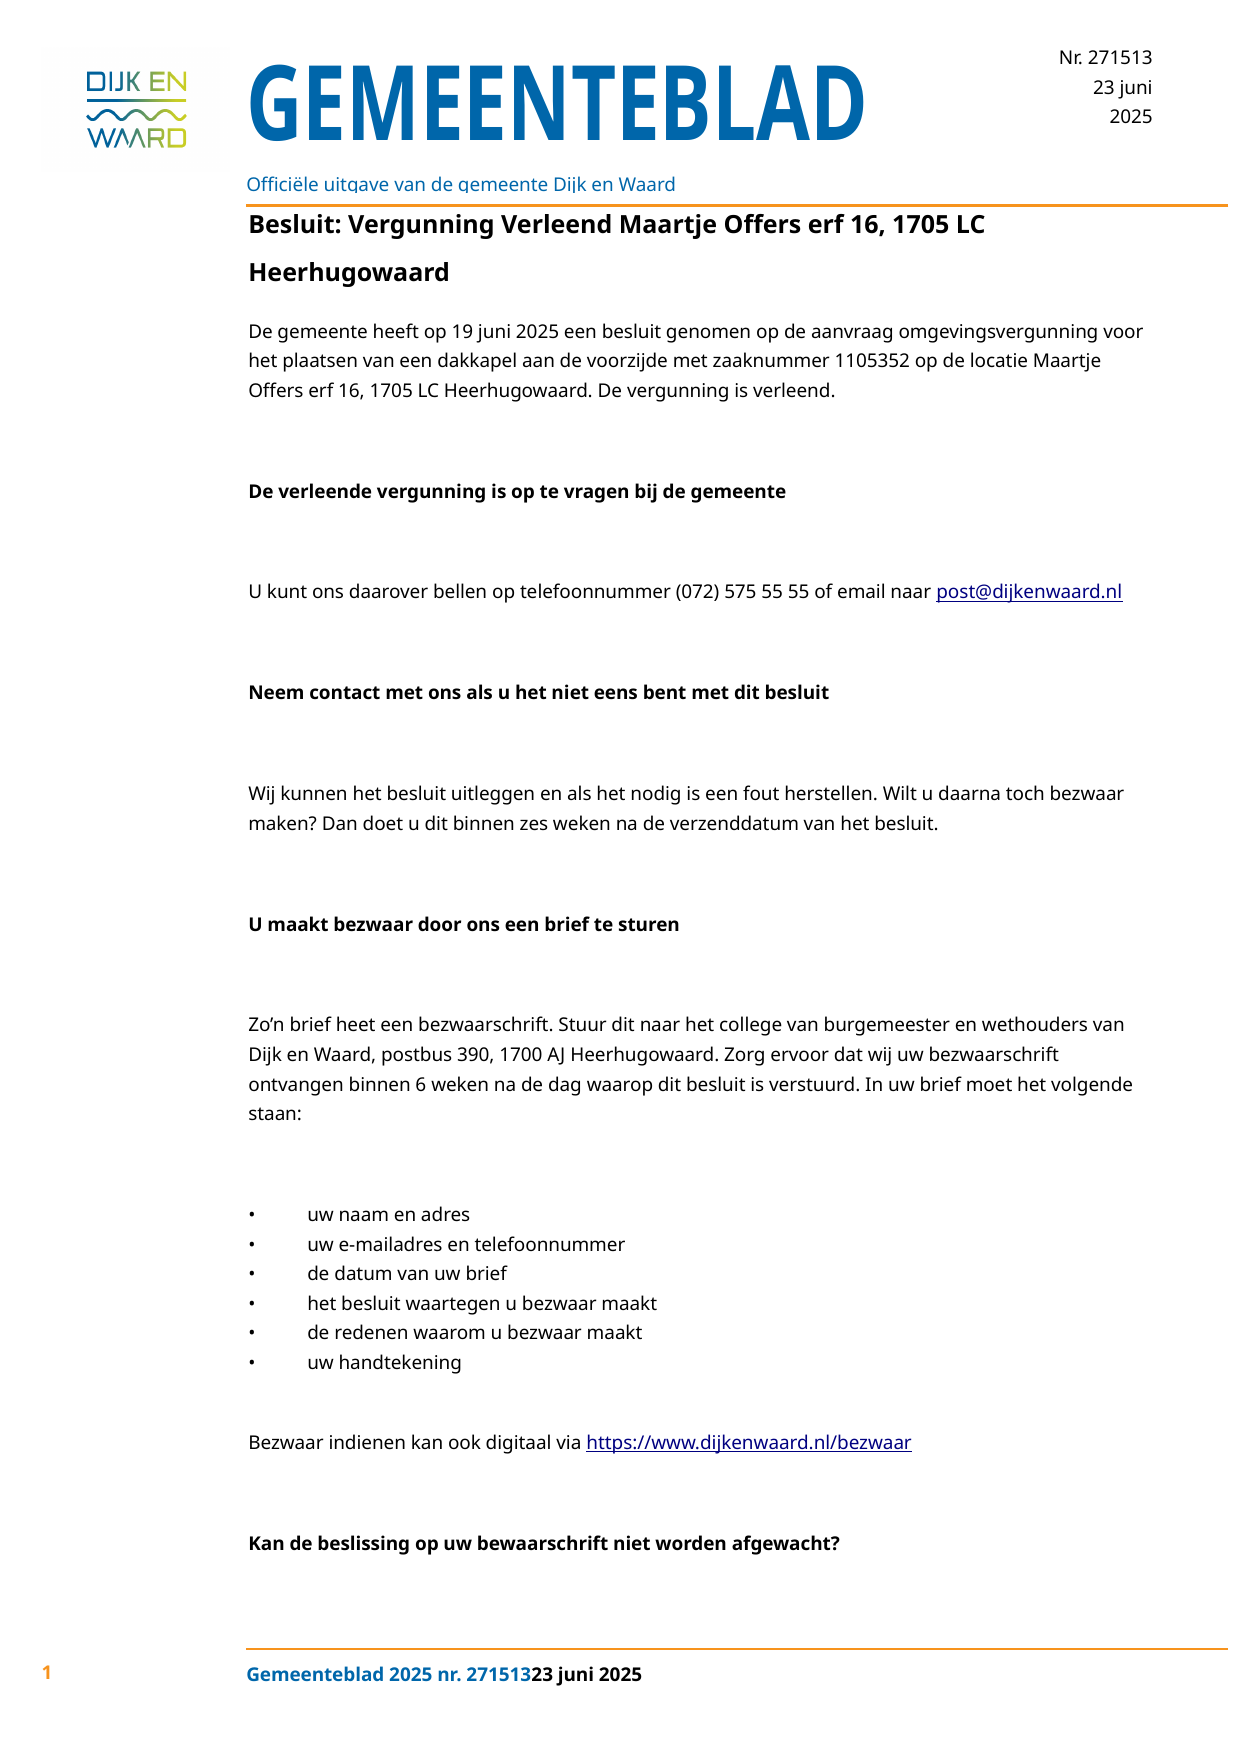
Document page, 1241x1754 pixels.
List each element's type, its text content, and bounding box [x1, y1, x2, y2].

text Wij kunnen het besluit uitleggen en als het nodig is een fout herstellen. Wilt u daarna toch bezwaar maken? Dan doet u dit binnen zes weken na de verzenddatum van het besluit. [248, 780, 1152, 836]
picture [41, 47, 231, 172]
list uw e-mailadres en telefoonnummer [248, 1231, 1152, 1257]
list de datum van uw brief [248, 1260, 1152, 1286]
text Kan de beslissing op uw bewaarschrift niet worden afgewacht? [248, 1530, 1152, 1556]
text Zo’n brief heet een bezwaarschrift. Stuur dit naar het college van burgemeester en wethouders van Dijk en Waard, postbus 390, 1700 AJ Heerhugowaard. Zorg ervoor dat wij uw bezwaarschrift ontvangen binnen 6 weken na de dag waarop dit besluit is verstuurd. In uw brief moet het volgende staan: [248, 1012, 1152, 1126]
text U maakt bezwaar door ons een brief te sturen [248, 911, 1152, 937]
list uw naam en adres [248, 1201, 1152, 1227]
text U kunt ons daarover bellen op telefoonnummer (072) 575 55 55 of email naar post@dijkenwaard.nl [248, 579, 1152, 604]
list het besluit waartegen u bezwaar maakt [248, 1290, 1152, 1316]
text De verleende vergunning is op te vragen bij de gemeente [248, 478, 1152, 504]
text Bezwaar indienen kan ook digitaal via https://www.dijkenwaard.nl/bezwaar [248, 1429, 1152, 1455]
text De gemeente heeft op 19 juni 2025 een besluit genomen op de aanvraag omgevingsvergunning voor het plaatsen van een dakkapel aan de voorzijde met zaaknummer 1105352 op de locatie Maartje Offers erf 16, 1705 LC Heerhugowaard. De vergunning is verleend. [248, 318, 1152, 403]
list uw handtekening [248, 1349, 1152, 1375]
list de redenen waarom u bezwaar maakt [248, 1319, 1152, 1345]
text Besluit: Vergunning Verleend Maartje Offers erf 16, 1705 LC Heerhugowaard [248, 207, 1152, 288]
text Neem contact met ons als u het niet eens bent met dit besluit [248, 679, 1152, 705]
